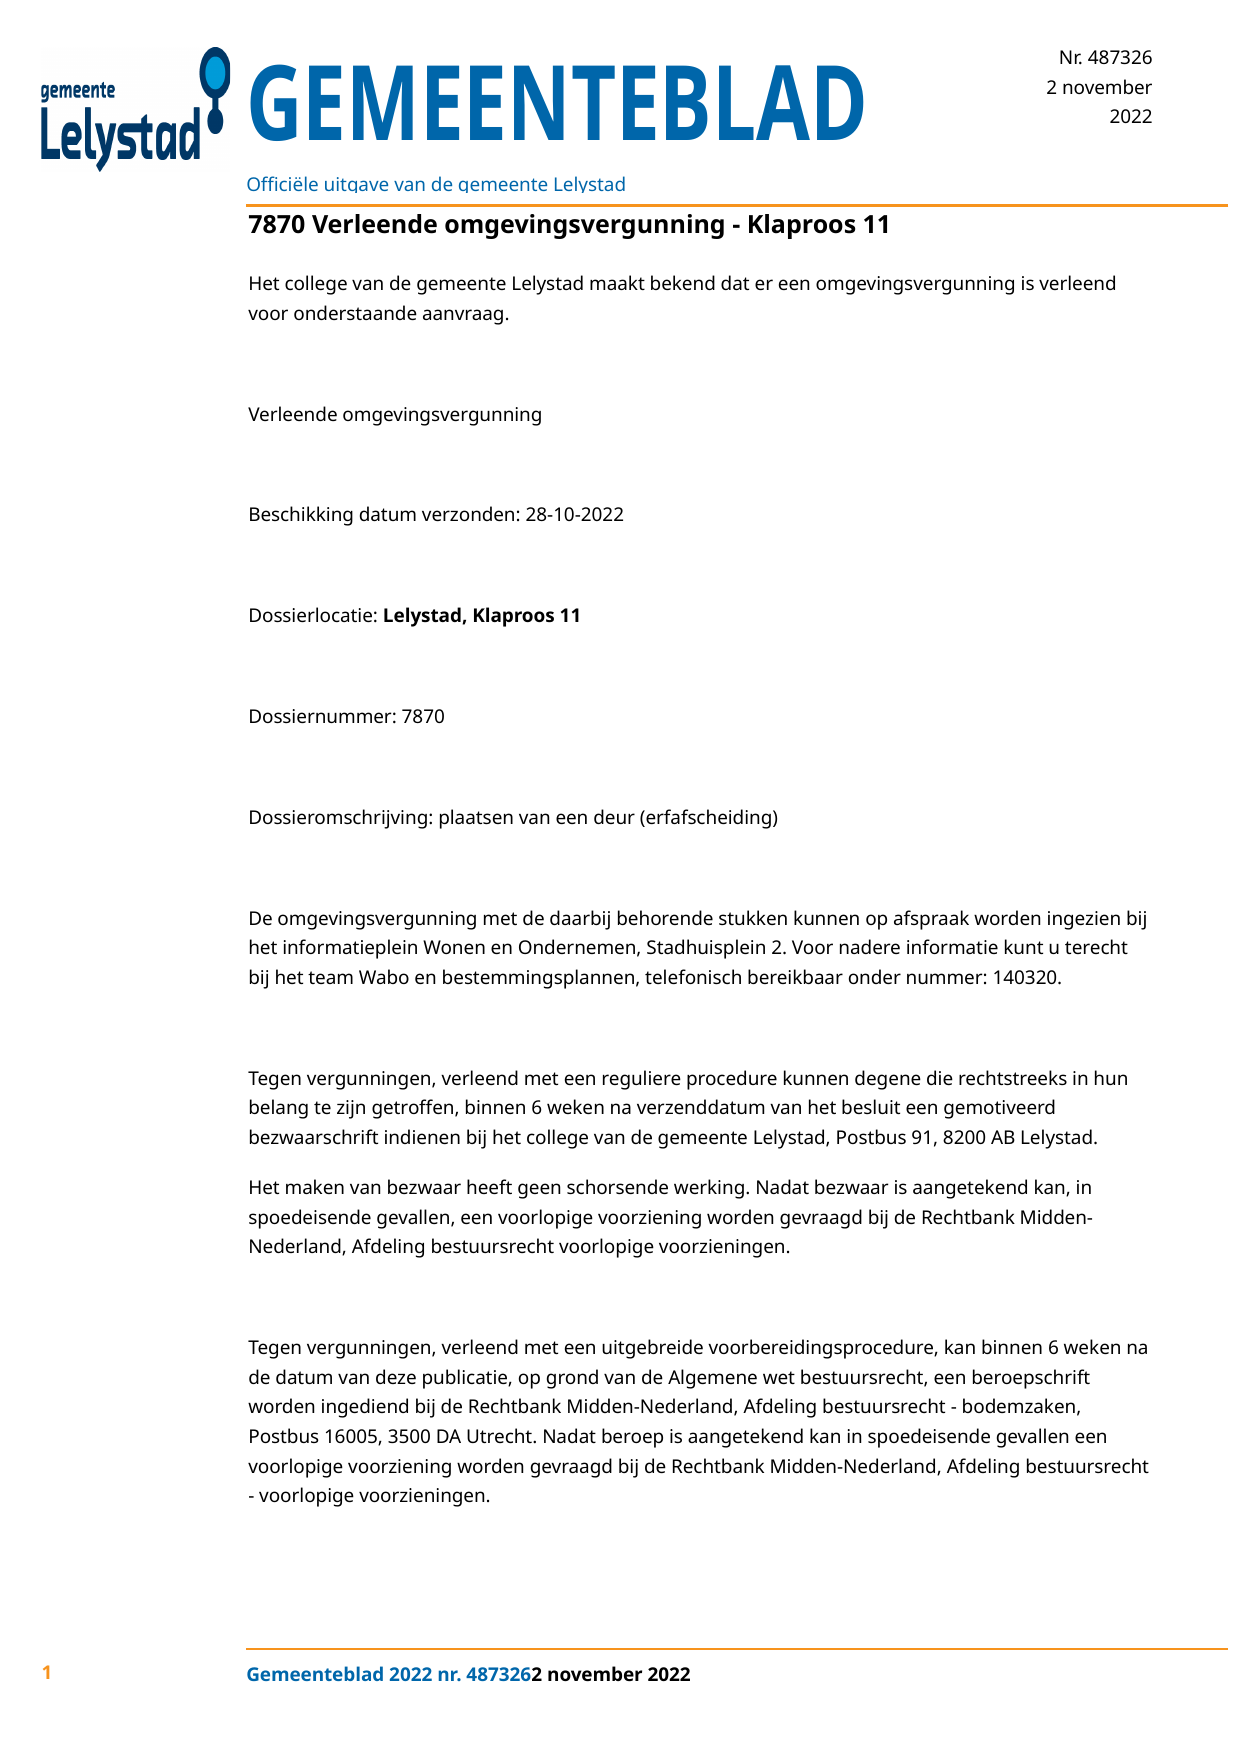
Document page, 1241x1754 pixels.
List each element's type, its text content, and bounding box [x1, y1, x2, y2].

text Dossiernummer: 7870 [248, 703, 1152, 729]
text Beschikking datum verzonden: 28-10-2022 [248, 502, 1152, 527]
text Tegen vergunningen, verleend met een reguliere procedure kunnen degene die rechtstreeks in hun belang te zijn getroffen, binnen 6 weken na verzenddatum van het besluit een gemotiveerd bezwaarschrift indienen bij het college van de gemeente Lelystad, Postbus 91, 8200 AB Lelystad. [248, 1065, 1152, 1150]
text Dossieromschrijving: plaatsen van een deur (erfafscheiding) [248, 804, 1152, 830]
text Het college van de gemeente Lelystad maakt bekend dat er een omgevingsvergunning is verleend voor onderstaande aanvraag. [248, 270, 1152, 326]
text De omgevingsvergunning met de daarbij behorende stukken kunnen op afspraak worden ingezien bij het informatieplein Wonen en Ondernemen, Stadhuisplein 2. Voor nadere informatie kunt u terecht bij het team Wabo en bestemmingsplannen, telefonisch bereikbaar onder nummer: 140320. [248, 905, 1152, 990]
picture [41, 47, 231, 172]
text Het maken van bezwaar heeft geen schorsende werking. Nadat bezwaar is aangetekend kan, in spoedeisende gevallen, een voorlopige voorziening worden gevraagd bij de Rechtbank Midden-Nederland, Afdeling bestuursrecht voorlopige voorzieningen. [248, 1174, 1152, 1259]
text Dossierlocatie: Lelystad, Klaproos 11 [248, 602, 1152, 628]
text Tegen vergunningen, verleend met een uitgebreide voorbereidingsprocedure, kan binnen 6 weken na de datum van deze publicatie, op grond van de Algemene wet bestuursrecht, een beroepschrift worden ingediend bij de Rechtbank Midden-Nederland, Afdeling bestuursrecht - bodemzaken, Postbus 16005, 3500 DA Utrecht. Nadat beroep is aangetekend kan in spoedeisende gevallen een voorlopige voorziening worden gevraagd bij de Rechtbank Midden-Nederland, Afdeling bestuursrecht - voorlopige voorzieningen. [248, 1334, 1152, 1508]
text Verleende omgevingsvergunning [248, 401, 1152, 426]
text 7870 Verleende omgevingsvergunning - Klaproos 11 [248, 207, 1152, 241]
